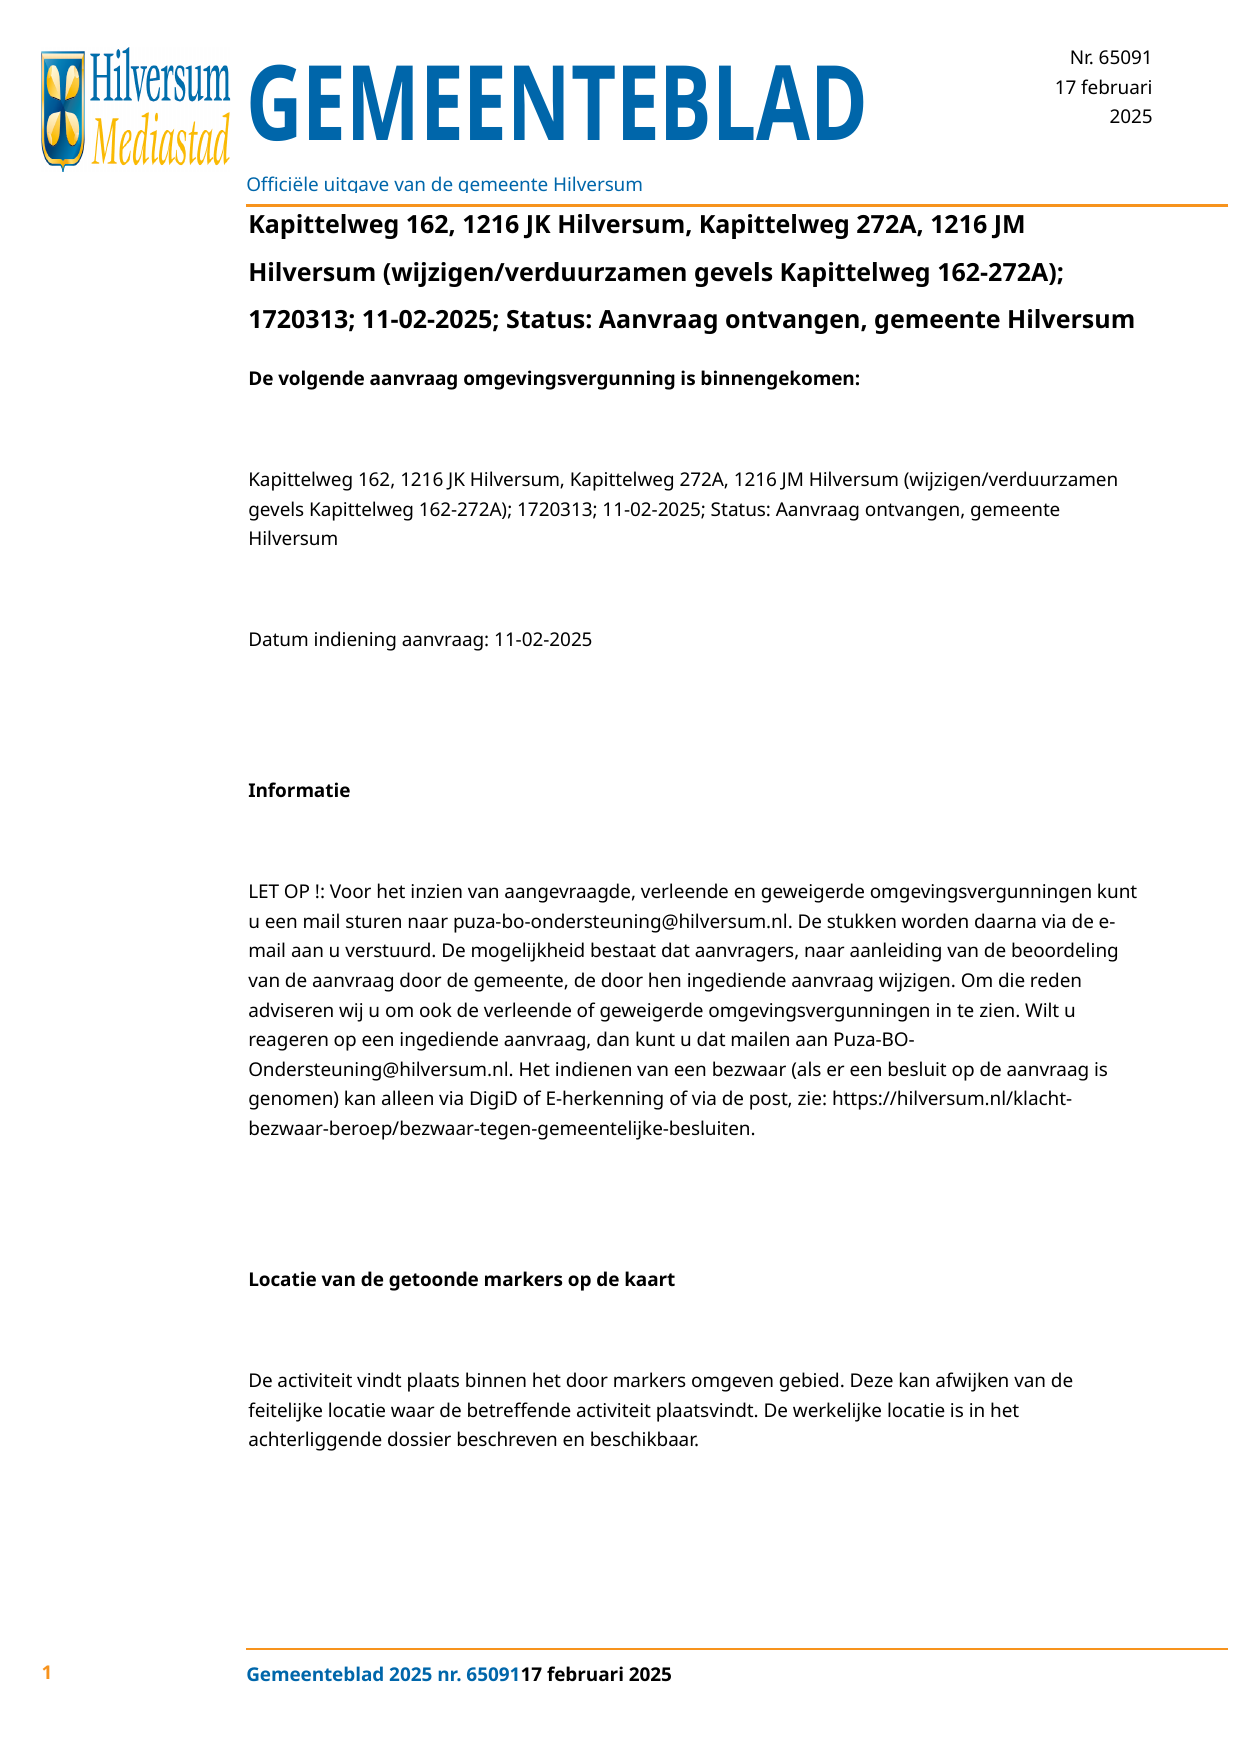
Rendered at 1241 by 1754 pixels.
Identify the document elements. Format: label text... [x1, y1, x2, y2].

text Kapittelweg 162, 1216 JK Hilversum, Kapittelweg 272A, 1216 JM Hilversum (wijzigen/verduurzamen gevels Kapittelweg 162-272A); 1720313; 11-02-2025; Status: Aanvraag ontvangen, gemeente Hilversum [248, 207, 1152, 336]
picture [41, 47, 231, 172]
text Informatie [248, 778, 1152, 803]
text De volgende aanvraag omgevingsvergunning is binnengekomen: [248, 366, 1152, 391]
text Kapittelweg 162, 1216 JK Hilversum, Kapittelweg 272A, 1216 JM Hilversum (wijzigen/verduurzamen gevels Kapittelweg 162-272A); 1720313; 11-02-2025; Status: Aanvraag ontvangen, gemeente Hilversum [248, 466, 1152, 551]
text Locatie van de getoonde markers op de kaart [248, 1266, 1152, 1292]
text LET OP !: Voor het inzien van aangevraagde, verleende en geweigerde omgevingsvergunningen kunt u een mail sturen naar puza-bo-ondersteuning@hilversum.nl. De stukken worden daarna via de e-mail aan u verstuurd. De mogelijkheid bestaat dat aanvragers, naar aanleiding van de beoordeling van de aanvraag door de gemeente, de door hen ingediende aanvraag wijzigen. Om die reden adviseren wij u om ook de verleende of geweigerde omgevingsvergunningen in te zien. Wilt u reageren op een ingediende aanvraag, dan kunt u dat mailen aan Puza-BO-Ondersteuning@hilversum.nl. Het indienen van een bezwaar (als er een besluit op de aanvraag is genomen) kan alleen via DigiD of E-herkenning of via de post, zie: https://hilversum.nl/klacht-bezwaar-beroep/bezwaar-tegen-gemeentelijke-besluiten. [248, 878, 1152, 1141]
text Datum indiening aanvraag: 11-02-2025 [248, 626, 1152, 652]
text De activiteit vindt plaats binnen het door markers omgeven gebied. Deze kan afwijken van de feitelijke locatie waar de betreffende activiteit plaatsvindt. De werkelijke locatie is in het achterliggende dossier beschreven en beschikbaar. [248, 1367, 1152, 1452]
